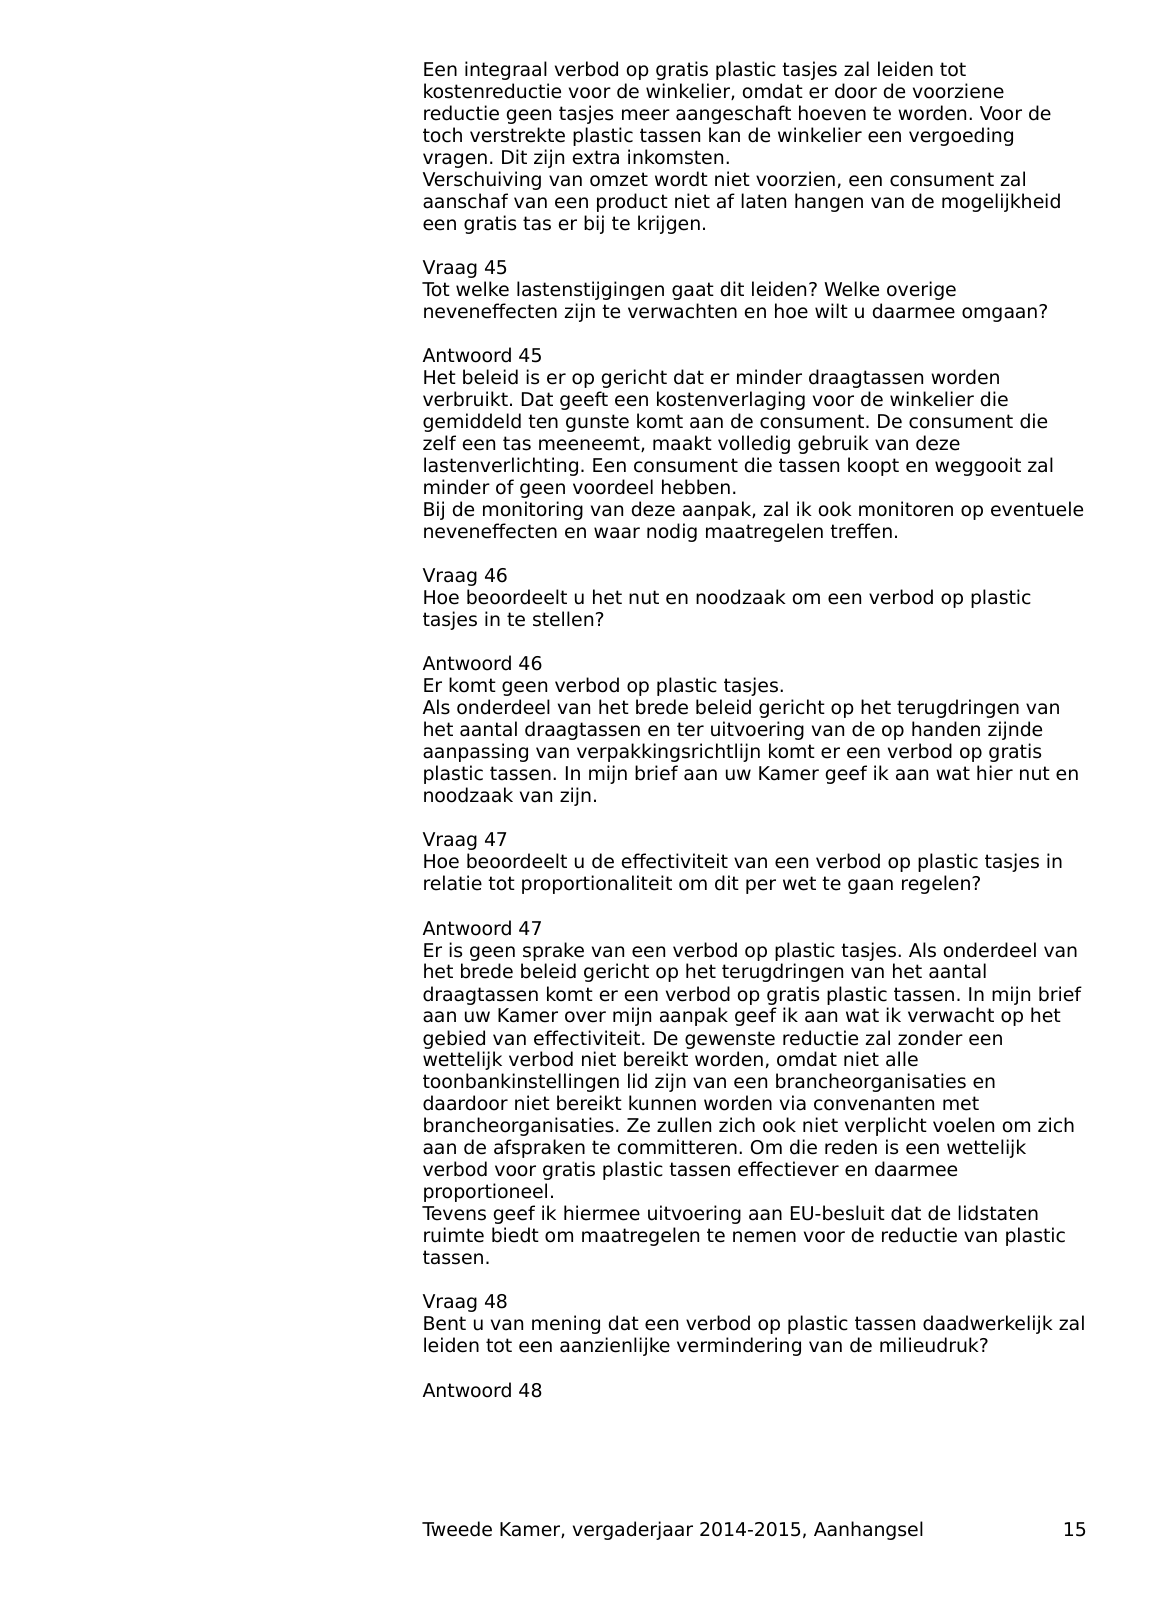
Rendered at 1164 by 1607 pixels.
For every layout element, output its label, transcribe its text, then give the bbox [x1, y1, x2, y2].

text Vraag 46 [422, 565, 1087, 587]
text Antwoord 46 [422, 653, 1087, 675]
text Bent u van mening dat een verbod op plastic tassen daadwerkelijk zal leiden tot een aanzienlijke vermindering van de milieudruk? [422, 1313, 1087, 1357]
text Hoe beoordeelt u het nut en noodzaak om een verbod op plastic tasjes in te stellen? [422, 587, 1087, 631]
text Vraag 47 [422, 829, 1087, 851]
text Vraag 45 [422, 257, 1087, 279]
text Er is geen sprake van een verbod op plastic tasjes. Als onderdeel van het brede beleid gericht op het terugdringen van het aantal draagtassen komt er een verbod op gratis plastic tassen. In mijn brief aan uw Kamer over mijn aanpak geef ik aan wat ik verwacht op het gebied van effectiviteit. De gewenste reductie zal zonder een wettelijk verbod niet bereikt worden, omdat niet alle toonbankinstellingen lid zijn van een brancheorganisaties en daardoor niet bereikt kunnen worden via convenanten met brancheorganisaties. Ze zullen zich ook niet verplicht voelen om zich aan de afspraken te committeren. Om die reden is een wettelijk verbod voor gratis plastic tassen effectiever en daarmee proportioneel. [422, 939, 1087, 1203]
text Vraag 48 [422, 1291, 1087, 1313]
text Antwoord 48 [422, 1379, 1087, 1401]
text Tevens geef ik hiermee uitvoering aan EU-besluit dat de lidstaten ruimte biedt om maatregelen te nemen voor de reductie van plastic tassen. [422, 1203, 1087, 1269]
text Antwoord 47 [422, 917, 1087, 939]
text Verschuiving van omzet wordt niet voorzien, een consument zal aanschaf van een product niet af laten hangen van de mogelijkheid een gratis tas er bij te krijgen. [422, 169, 1087, 235]
text Bij de monitoring van deze aanpak, zal ik ook monitoren op eventuele neveneffecten en waar nodig maatregelen treffen. [422, 499, 1087, 543]
text Als onderdeel van het brede beleid gericht op het terugdringen van het aantal draagtassen en ter uitvoering van de op handen zijnde aanpassing van verpakkingsrichtlijn komt er een verbod op gratis plastic tassen. In mijn brief aan uw Kamer geef ik aan wat hier nut en noodzaak van zijn. [422, 697, 1087, 807]
text Een integraal verbod op gratis plastic tasjes zal leiden tot kostenreductie voor de winkelier, omdat er door de voorziene reductie geen tasjes meer aangeschaft hoeven te worden. Voor de toch verstrekte plastic tassen kan de winkelier een vergoeding vragen. Dit zijn extra inkomsten. [422, 59, 1087, 169]
text Het beleid is er op gericht dat er minder draagtassen worden verbruikt. Dat geeft een kostenverlaging voor de winkelier die gemiddeld ten gunste komt aan de consument. De consument die zelf een tas meeneemt, maakt volledig gebruik van deze lastenverlichting. Een consument die tassen koopt en weggooit zal minder of geen voordeel hebben. [422, 367, 1087, 499]
text Hoe beoordeelt u de effectiviteit van een verbod op plastic tasjes in relatie tot proportionaliteit om dit per wet te gaan regelen? [422, 851, 1087, 895]
text Tot welke lastenstijgingen gaat dit leiden? Welke overige neveneffecten zijn te verwachten en hoe wilt u daarmee omgaan? [422, 279, 1087, 323]
text Er komt geen verbod op plastic tasjes. [422, 675, 1087, 697]
text Antwoord 45 [422, 345, 1087, 367]
